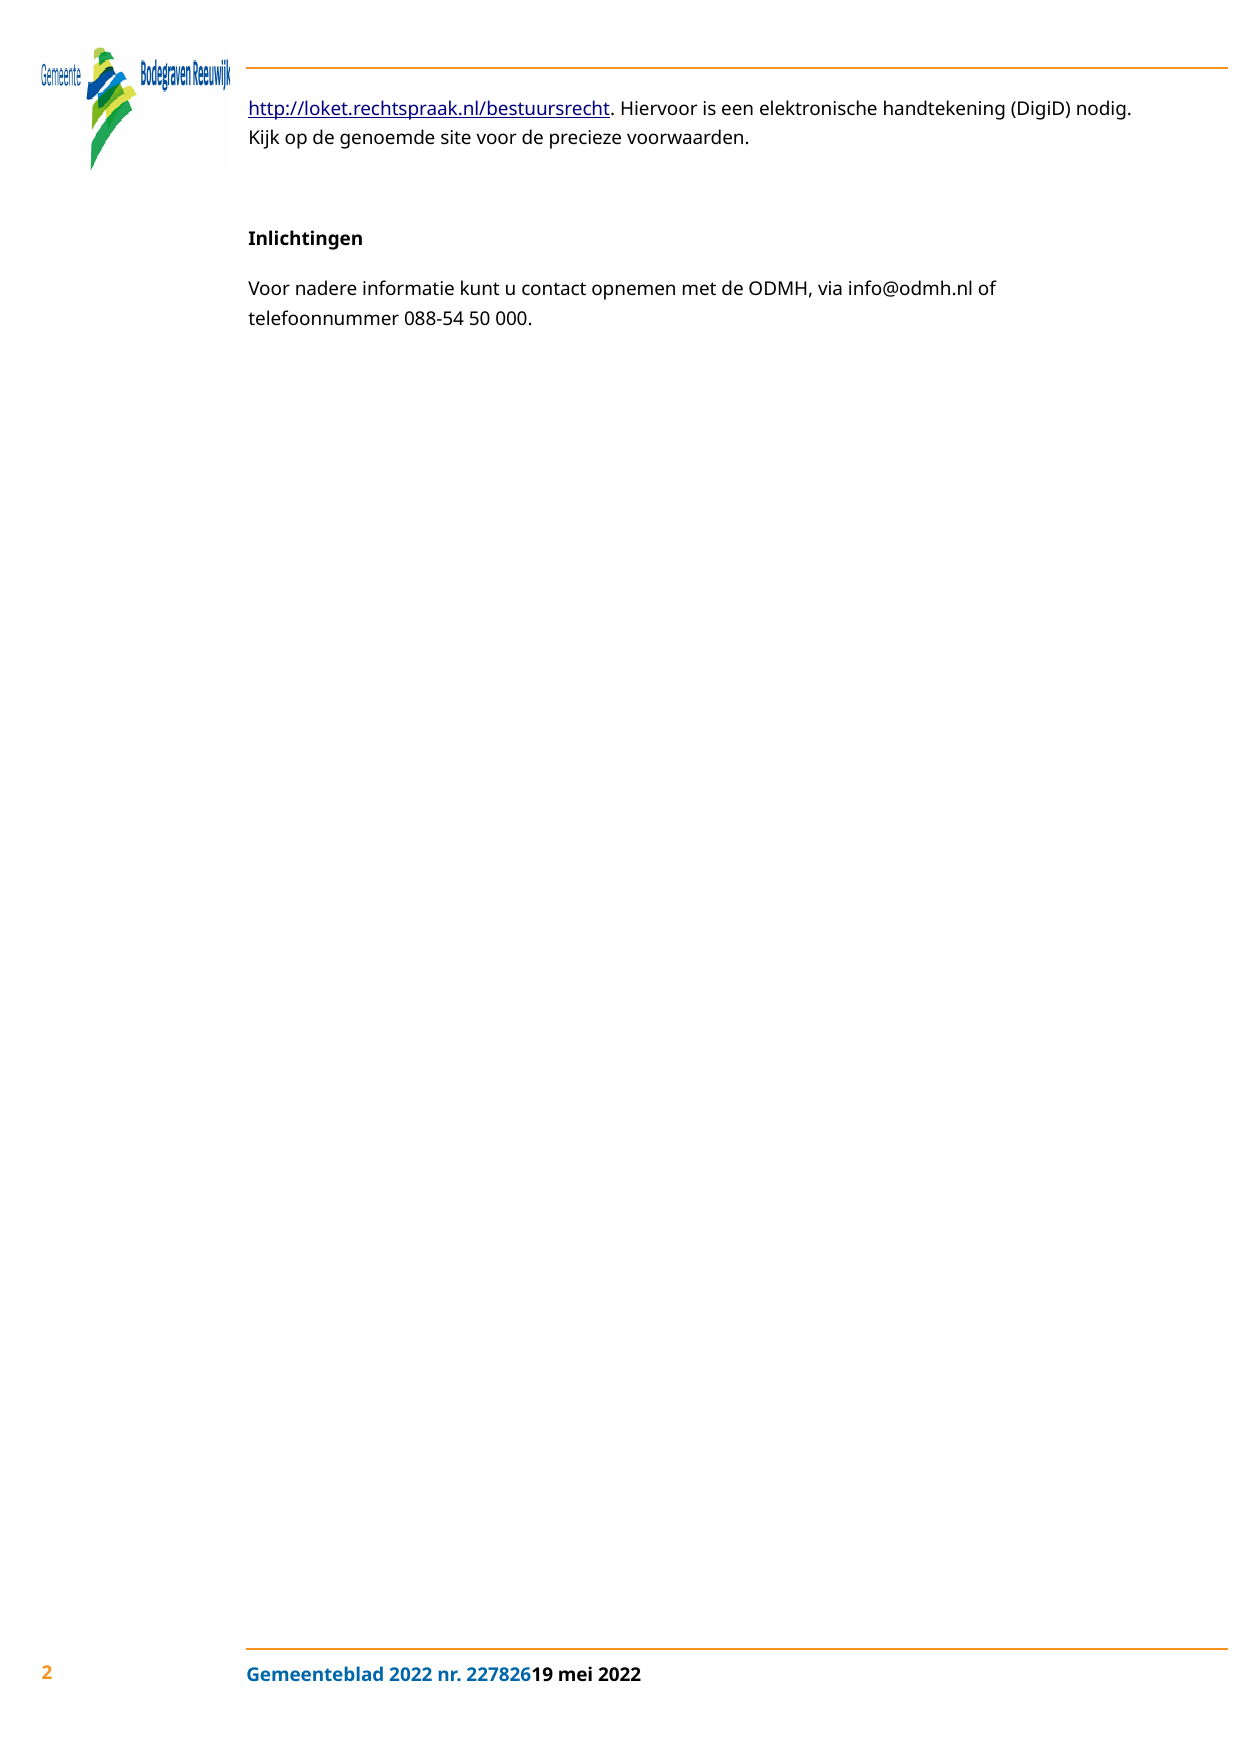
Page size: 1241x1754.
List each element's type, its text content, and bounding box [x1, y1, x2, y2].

text http://loket.rechtspraak.nl/bestuursrecht. Hiervoor is een elektronische handtekening (DigiD) nodig. Kijk op de genoemde site voor de precieze voorwaarden. [248, 95, 1152, 150]
text Inlichtingen [248, 225, 1152, 251]
picture [41, 47, 231, 172]
text Voor nadere informatie kunt u contact opnemen met de ODMH, via info@odmh.nl of telefoonnummer 088-54 50 000. [248, 276, 1152, 331]
